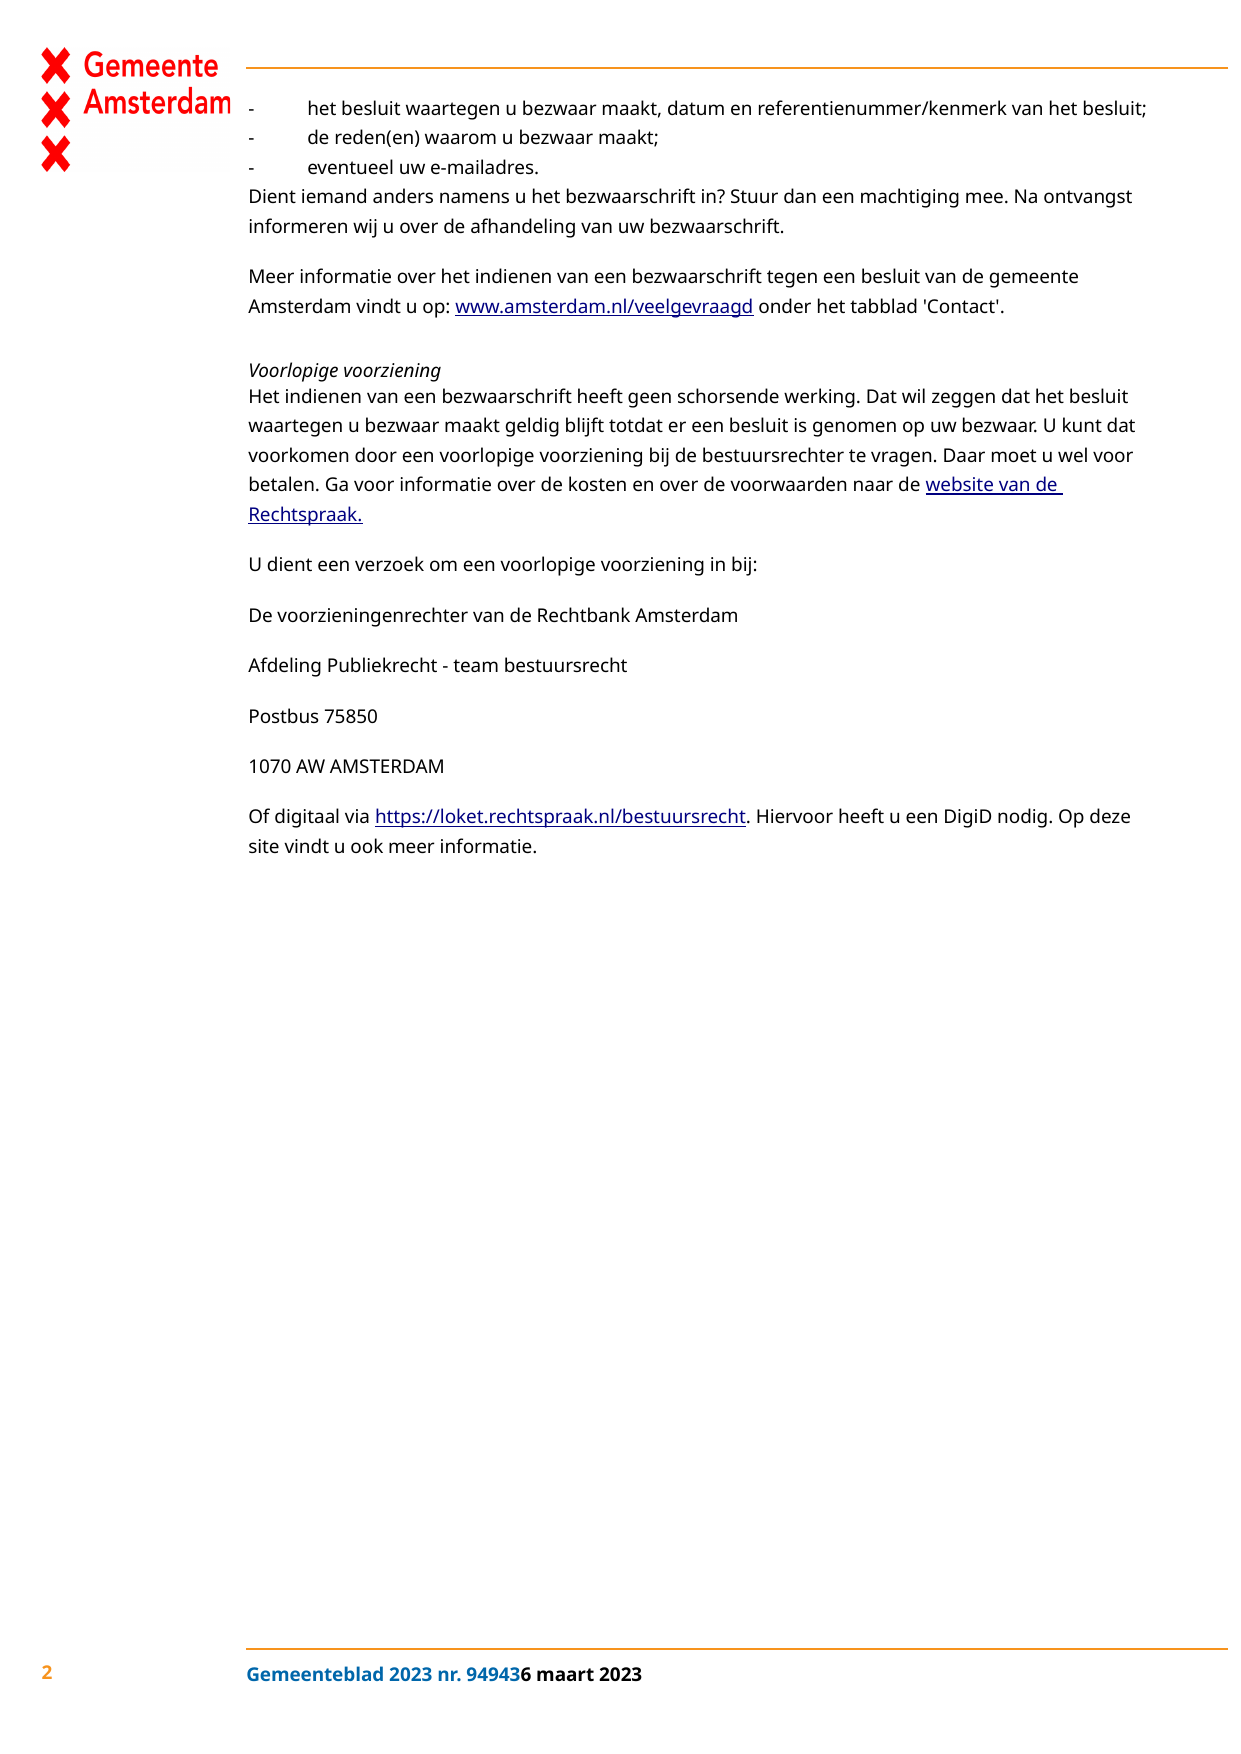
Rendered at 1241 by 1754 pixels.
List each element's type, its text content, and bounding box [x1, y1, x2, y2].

list het besluit waartegen u bezwaar maakt, datum en referentienummer/kenmerk van het besluit; [248, 95, 1152, 121]
text Voorlopige voorziening [248, 357, 1152, 383]
text Afdeling Publiekrecht - team bestuursrecht [248, 652, 1152, 678]
text Postbus 75850 [248, 703, 1152, 728]
list de reden(en) waarom u bezwaar maakt; [248, 124, 1152, 150]
text Het indienen van een bezwaarschrift heeft geen schorsende werking. Dat wil zeggen dat het besluit waartegen u bezwaar maakt geldig blijft totdat er een besluit is genomen op uw bezwaar. U kunt dat voorkomen door een voorlopige voorziening bij de bestuursrechter te vragen. Daar moet u wel voor betalen. Ga voor informatie over de kosten en over de voorwaarden naar de website van de Rechtspraak. [248, 383, 1152, 527]
picture [41, 47, 231, 172]
list eventueel uw e-mailadres. [248, 154, 1152, 180]
text De voorzieningenrechter van de Rechtbank Amsterdam [248, 602, 1152, 628]
text Of digitaal via https://loket.rechtspraak.nl/bestuursrecht. Hiervoor heeft u een DigiD nodig. Op deze site vindt u ook meer informatie. [248, 804, 1152, 859]
text U dient een verzoek om een voorlopige voorziening in bij: [248, 552, 1152, 577]
text Dient iemand anders namens u het bezwaarschrift in? Stuur dan een machtiging mee. Na ontvangst informeren wij u over de afhandeling van uw bezwaarschrift. [248, 183, 1152, 239]
text Meer informatie over het indienen van een bezwaarschrift tegen een besluit van de gemeente Amsterdam vindt u op: www.amsterdam.nl/veelgevraagd onder het tabblad 'Contact'. [248, 263, 1152, 319]
text 1070 AW AMSTERDAM [248, 753, 1152, 779]
